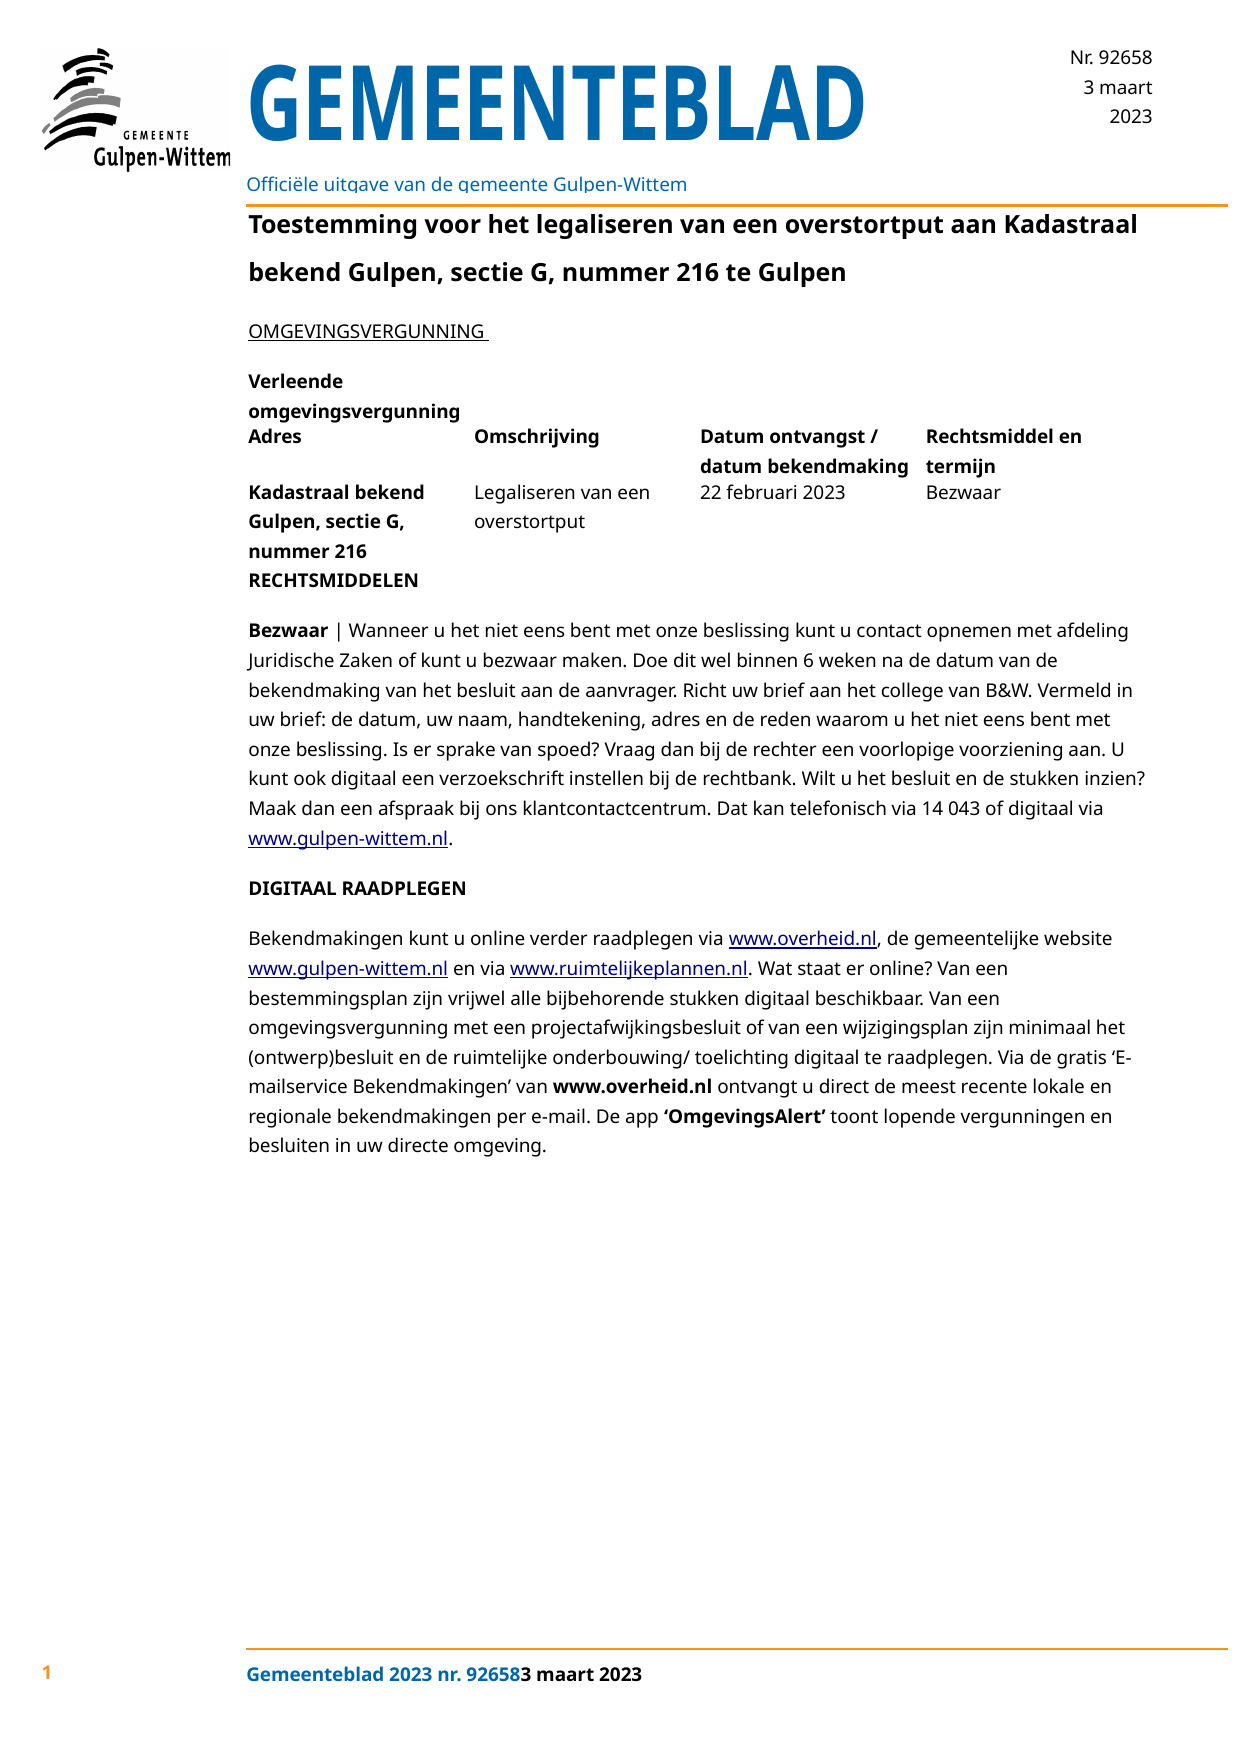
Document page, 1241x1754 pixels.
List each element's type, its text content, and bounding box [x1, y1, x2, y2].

table_header Verleende omgevingsvergunning [248, 369, 474, 424]
text Bekendmakingen kunt u online verder raadplegen via www.overheid.nl, de gemeentelijke website www.gulpen-wittem.nl en via www.ruimtelijkeplannen.nl. Wat staat er online? Van een bestemmingsplan zijn vrijwel alle bijbehorende stukken digitaal beschikbaar. Van een omgevingsvergunning met een projectafwijkingsbesluit of van een wijzigingsplan zijn minimaal het (ontwerp)besluit en de ruimtelijke onderbouwing/ toelichting digitaal te raadplegen. Via de gratis ‘E-mailservice Bekendmakingen’ van www.overheid.nl ontvangt u direct de meest recente lokale en regionale bekendmakingen per e-mail. De app ‘OmgevingsAlert’ toont lopende vergunningen en besluiten in uw directe omgeving. [248, 926, 1152, 1158]
table_header [926, 369, 1152, 424]
picture [41, 47, 231, 172]
table_cell Adres [248, 424, 474, 479]
text DIGITAAL RAADPLEGEN [248, 875, 1152, 901]
text OMGEVINGSVERGUNNING [248, 318, 1152, 344]
table_cell Bezwaar [926, 479, 1152, 564]
table_cell Kadastraal bekend Gulpen, sectie G, nummer 216 [248, 479, 474, 564]
text RECHTSMIDDELEN [248, 567, 1152, 593]
table_cell 22 februari 2023 [700, 479, 926, 564]
table_cell Datum ontvangst / datum bekendmaking [700, 424, 926, 479]
table_header [474, 369, 700, 424]
table_cell Omschrijving [474, 424, 700, 479]
table_cell Legaliseren van een overstortput [474, 479, 700, 564]
text Toestemming voor het legaliseren van een overstortput aan Kadastraal bekend Gulpen, sectie G, nummer 216 te Gulpen [248, 207, 1152, 288]
table_header [700, 369, 926, 424]
table_cell Rechtsmiddel en termijn [926, 424, 1152, 479]
text Bezwaar | Wanneer u het niet eens bent met onze beslissing kunt u contact opnemen met afdeling Juridische Zaken of kunt u bezwaar maken. Doe dit wel binnen 6 weken na de datum van de bekendmaking van het besluit aan de aanvrager. Richt uw brief aan het college van B&W. Vermeld in uw brief: de datum, uw naam, handtekening, adres en de reden waarom u het niet eens bent met onze beslissing. Is er sprake van spoed? Vraag dan bij de rechter een voorlopige voorziening aan. U kunt ook digitaal een verzoekschrift instellen bij de rechtbank. Wilt u het besluit en de stukken inzien? Maak dan een afspraak bij ons klantcontactcentrum. Dat kan telefonisch via 14 043 of digitaal via www.gulpen-wittem.nl. [248, 618, 1152, 850]
